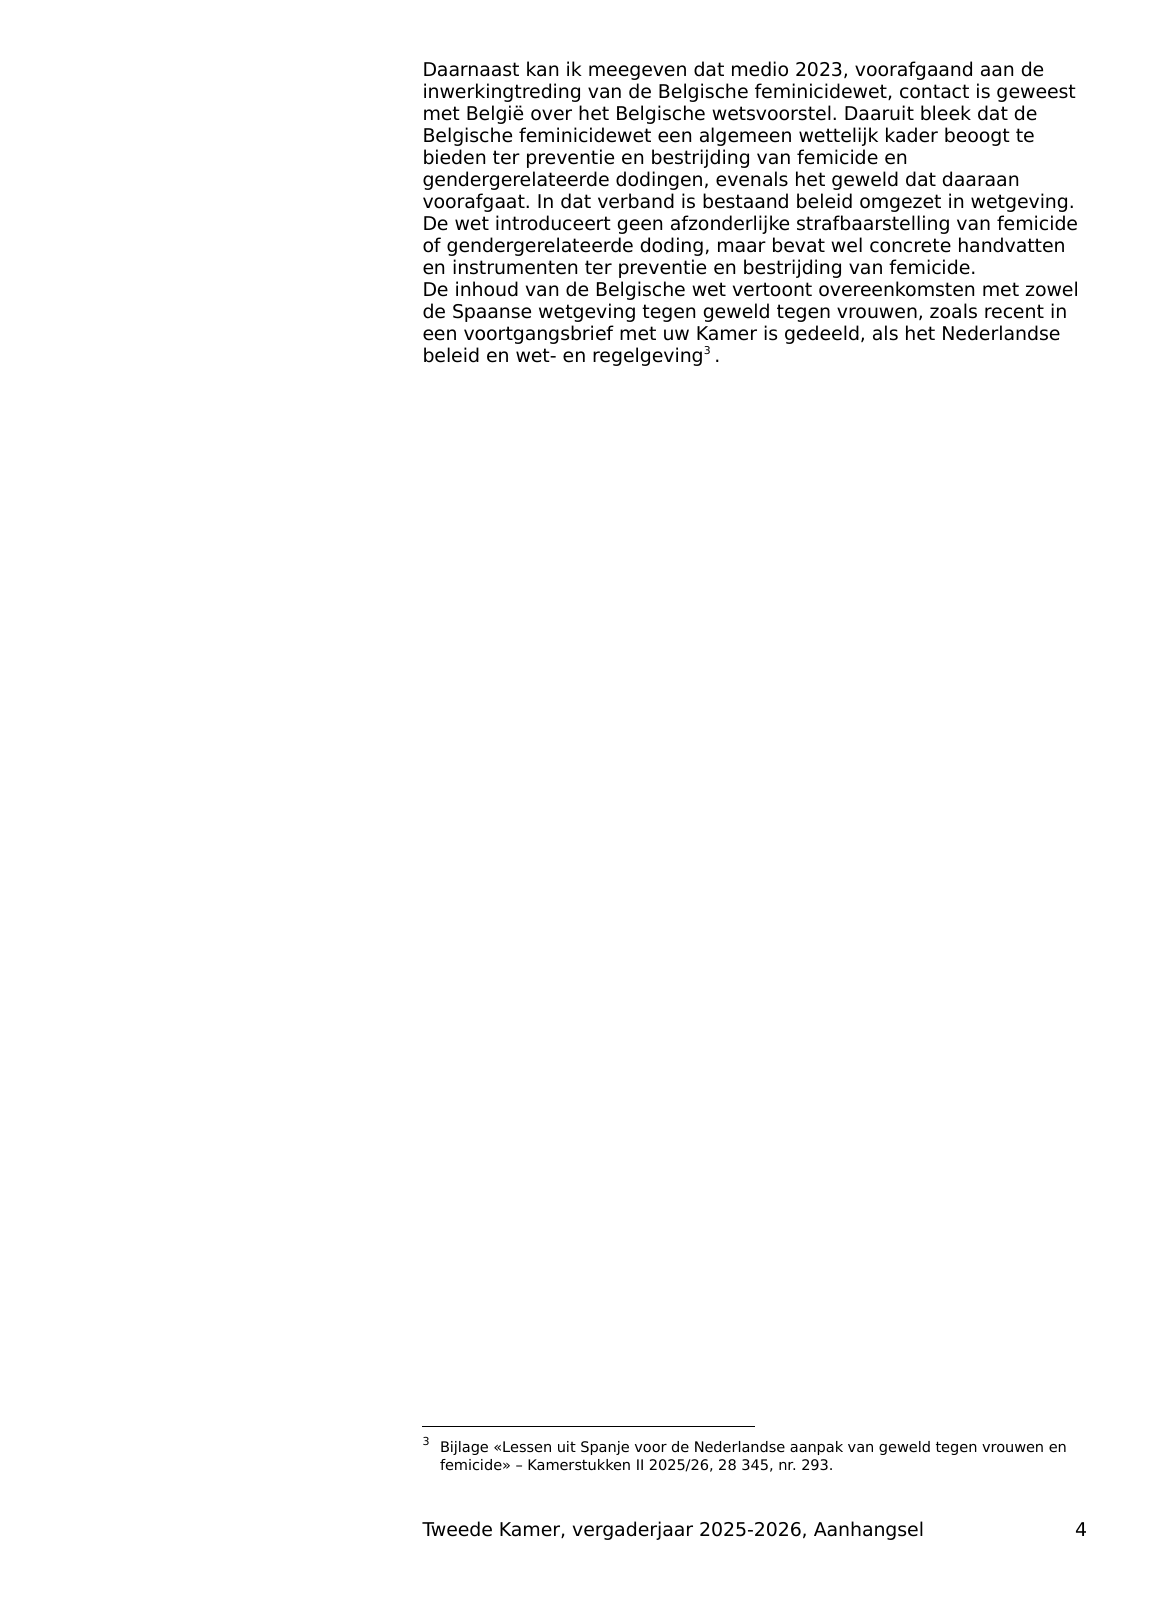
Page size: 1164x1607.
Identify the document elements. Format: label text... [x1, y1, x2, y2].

text Bijlage «Lessen uit Spanje voor de Nederlandse aanpak van geweld tegen vrouwen en femicide» – Kamerstukken II 2025/26, 28 345, nr. 293. [422, 1435, 1087, 1474]
text Daarnaast kan ik meegeven dat medio 2023, voorafgaand aan de inwerkingtreding van de Belgische feminicidewet, contact is geweest met België over het Belgische wetsvoorstel. Daaruit bleek dat de Belgische feminicidewet een algemeen wettelijk kader beoogt te bieden ter preventie en bestrijding van femicide en gendergerelateerde dodingen, evenals het geweld dat daaraan voorafgaat. In dat verband is bestaand beleid omgezet in wetgeving. De wet introduceert geen afzonderlijke strafbaarstelling van femicide of gendergerelateerde doding, maar bevat wel concrete handvatten en instrumenten ter preventie en bestrijding van femicide. [422, 59, 1087, 279]
text De inhoud van de Belgische wet vertoont overeenkomsten met zowel de Spaanse wetgeving tegen geweld tegen vrouwen, zoals recent in een voortgangsbrief met uw Kamer is gedeeld, als het Nederlandse beleid en wet- en regelgeving. [422, 279, 1087, 367]
